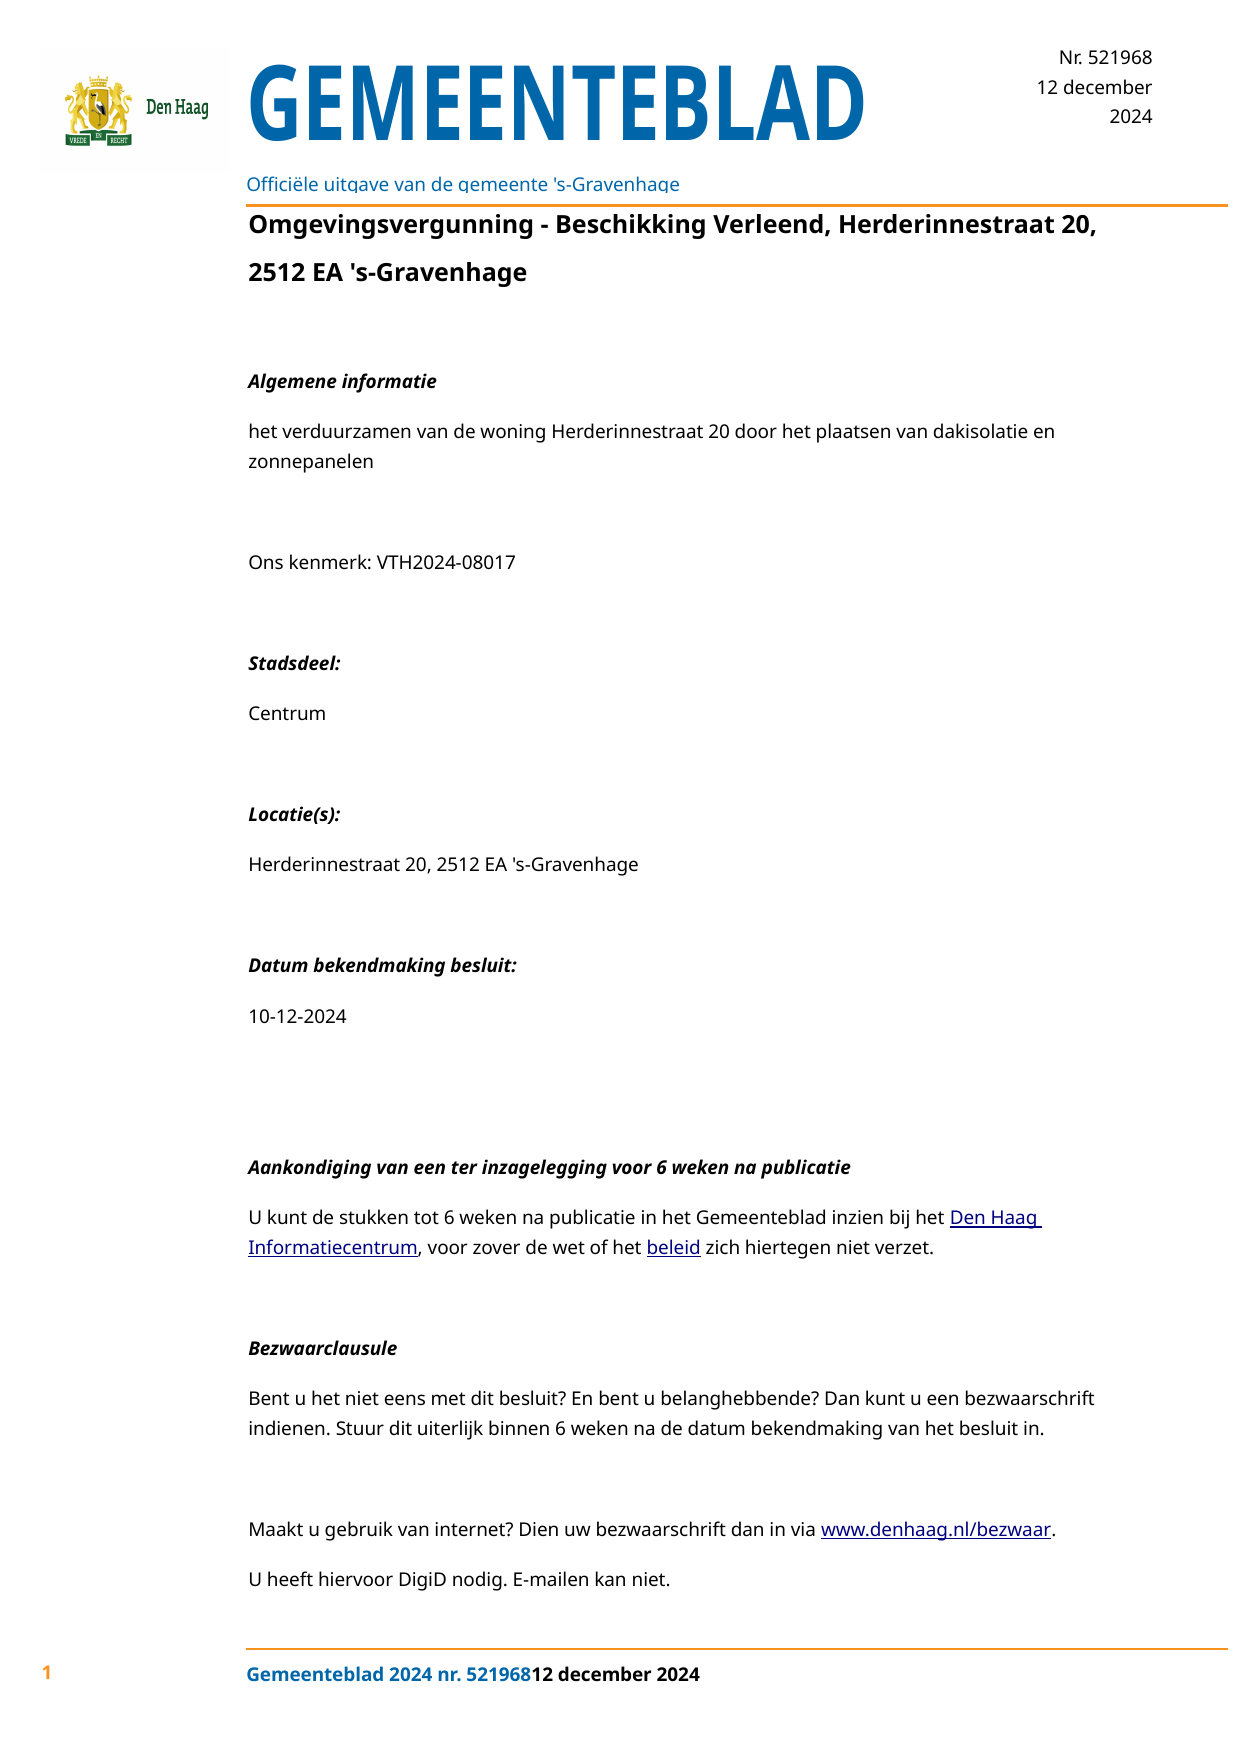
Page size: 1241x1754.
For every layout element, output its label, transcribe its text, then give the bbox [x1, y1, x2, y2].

text Aankondiging van een ter inzagelegging voor 6 weken na publicatie [248, 1154, 1152, 1180]
text Algemene informatie [248, 368, 1152, 394]
text Datum bekendmaking besluit: [248, 952, 1152, 978]
text Herderinnestraat 20, 2512 EA 's-Gravenhage [248, 852, 1152, 877]
text Stadsdeel: [248, 650, 1152, 676]
text Omgevingsvergunning - Beschikking Verleend, Herderinnestraat 20, 2512 EA 's-Gravenhage [248, 207, 1152, 288]
text Maakt u gebruik van internet? Dien uw bezwaarschrift dan in via www.denhaag.nl/bezwaar. [248, 1516, 1152, 1542]
text Bent u het niet eens met dit besluit? En bent u belanghebbende? Dan kunt u een bezwaarschrift indienen. Stuur dit uiterlijk binnen 6 weken na de datum bekendmaking van het besluit in. [248, 1385, 1152, 1441]
text Bezwaarclausule [248, 1335, 1152, 1361]
text Centrum [248, 700, 1152, 726]
text 10-12-2024 [248, 1003, 1152, 1029]
text U heeft hiervoor DigiD nodig. E-mailen kan niet. [248, 1566, 1152, 1592]
text U kunt de stukken tot 6 weken na publicatie in het Gemeenteblad inzien bij het Den Haag Informatiecentrum, voor zover de wet of het beleid zich hiertegen niet verzet. [248, 1204, 1152, 1260]
text Ons kenmerk: VTH2024-08017 [248, 549, 1152, 575]
text het verduurzamen van de woning Herderinnestraat 20 door het plaatsen van dakisolatie en zonnepanelen [248, 419, 1152, 474]
text Locatie(s): [248, 801, 1152, 827]
picture [41, 47, 231, 172]
